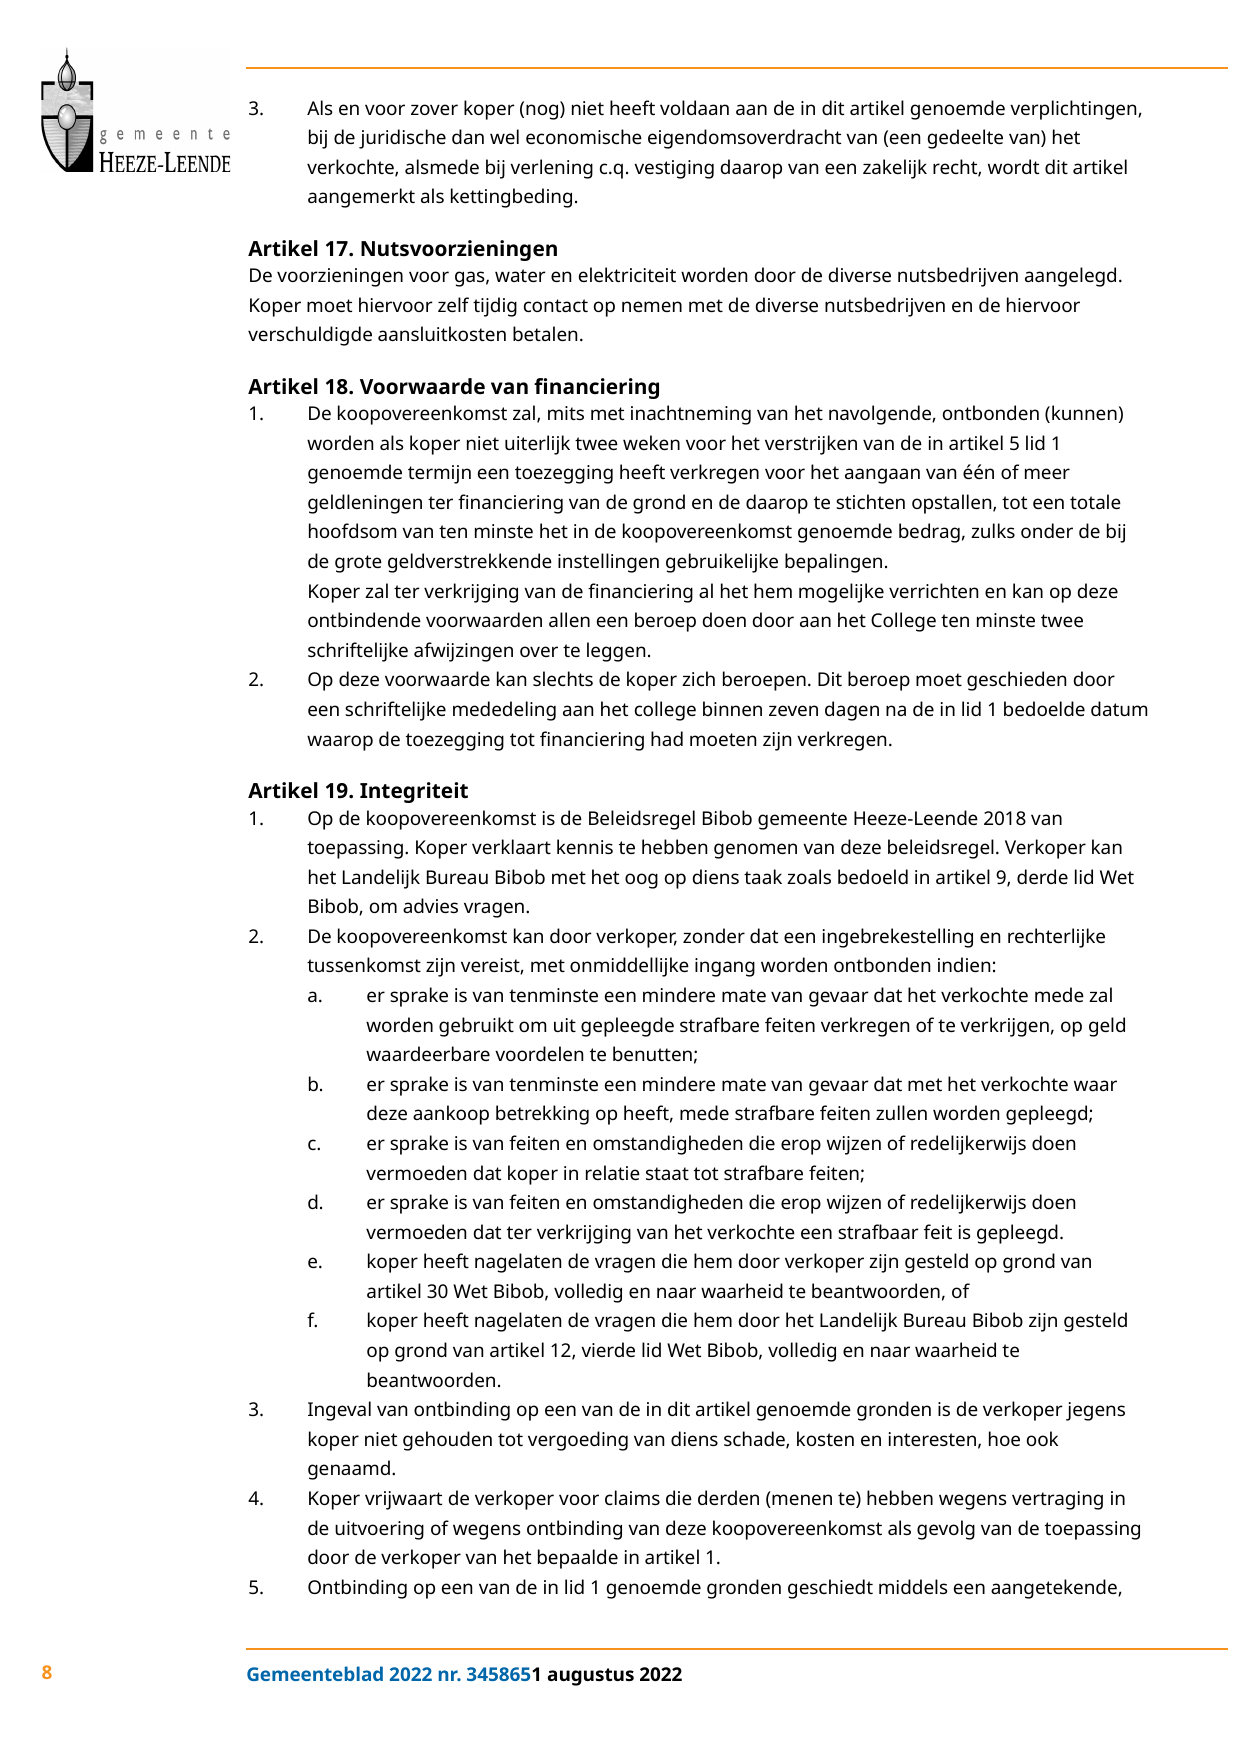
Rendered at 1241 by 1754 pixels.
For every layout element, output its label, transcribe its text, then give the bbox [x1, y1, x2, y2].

list Koper zal ter verkrijging van de financiering al het hem mogelijke verrichten en kan op deze ontbindende voorwaarden allen een beroep doen door aan het College ten minste twee schriftelijke afwijzingen over te leggen. [248, 578, 1152, 663]
picture [41, 47, 231, 172]
text Artikel 18. Voorwaarde van financiering [248, 372, 1152, 400]
list Ontbinding op een van de in lid 1 genoemde gronden geschiedt middels een aangetekende, [248, 1574, 1152, 1599]
list Ingeval van ontbinding op een van de in dit artikel genoemde gronden is de verkoper jegens koper niet gehouden tot vergoeding van diens schade, kosten en interesten, hoe ook genaamd. [248, 1396, 1152, 1481]
list Als en voor zover koper (nog) niet heeft voldaan aan de in dit artikel genoemde verplichtingen, bij de juridische dan wel economische eigendomsoverdracht van (een gedeelte van) het verkochte, alsmede bij verlening c.q. vestiging daarop van een zakelijk recht, wordt dit artikel aangemerkt als kettingbeding. [248, 95, 1152, 209]
list er sprake is van tenminste een mindere mate van gevaar dat het verkochte mede zal worden gebruikt om uit gepleegde strafbare feiten verkregen of te verkrijgen, op geld waardeerbare voordelen te benutten; [307, 982, 1152, 1067]
list koper heeft nagelaten de vragen die hem door het Landelijk Bureau Bibob zijn gesteld op grond van artikel 12, vierde lid Wet Bibob, volledig en naar waarheid te beantwoorden. [307, 1308, 1152, 1392]
text De voorzieningen voor gas, water en elektriciteit worden door de diverse nutsbedrijven aangelegd. Koper moet hiervoor zelf tijdig contact op nemen met de diverse nutsbedrijven en de hiervoor verschuldigde aansluitkosten betalen. [248, 262, 1152, 347]
list Op deze voorwaarde kan slechts de koper zich beroepen. Dit beroep moet geschieden door een schriftelijke mededeling aan het college binnen zeven dagen na de in lid 1 bedoelde datum waarop de toezegging tot financiering had moeten zijn verkregen. [248, 667, 1152, 752]
list er sprake is van feiten en omstandigheden die erop wijzen of redelijkerwijs doen vermoeden dat ter verkrijging van het verkochte een strafbaar feit is gepleegd. [307, 1189, 1152, 1244]
text Artikel 17. Nutsvoorzieningen [248, 234, 1152, 262]
list De koopovereenkomst zal, mits met inachtneming van het navolgende, ontbonden (kunnen) worden als koper niet uiterlijk twee weken voor het verstrijken van de in artikel 5 lid 1 genoemde termijn een toezegging heeft verkregen voor het aangaan van één of meer geldleningen ter financiering van de grond en de daarop te stichten opstallen, tot een totale hoofdsom van ten minste het in de koopovereenkomst genoemde bedrag, zulks onder de bij de grote geldverstrekkende instellingen gebruikelijke bepalingen. [248, 400, 1152, 574]
list Op de koopovereenkomst is de Beleidsregel Bibob gemeente Heeze-Leende 2018 van toepassing. Koper verklaart kennis te hebben genomen van deze beleidsregel. Verkoper kan het Landelijk Bureau Bibob met het oog op diens taak zoals bedoeld in artikel 9, derde lid Wet Bibob, om advies vragen. [248, 805, 1152, 919]
list er sprake is van feiten en omstandigheden die erop wijzen of redelijkerwijs doen vermoeden dat koper in relatie staat tot strafbare feiten; [307, 1130, 1152, 1185]
list De koopovereenkomst kan door verkoper, zonder dat een ingebrekestelling en rechterlijke tussenkomst zijn vereist, met onmiddellijke ingang worden ontbonden indien: [248, 923, 1152, 978]
text Artikel 19. Integriteit [248, 776, 1152, 805]
list Koper vrijwaart de verkoper voor claims die derden (menen te) hebben wegens vertraging in de uitvoering of wegens ontbinding van deze koopovereenkomst als gevolg van de toepassing door de verkoper van het bepaalde in artikel 1. [248, 1485, 1152, 1570]
list koper heeft nagelaten de vragen die hem door verkoper zijn gesteld op grond van artikel 30 Wet Bibob, volledig en naar waarheid te beantwoorden, of [307, 1248, 1152, 1304]
list er sprake is van tenminste een mindere mate van gevaar dat met het verkochte waar deze aankoop betrekking op heeft, mede strafbare feiten zullen worden gepleegd; [307, 1071, 1152, 1126]
